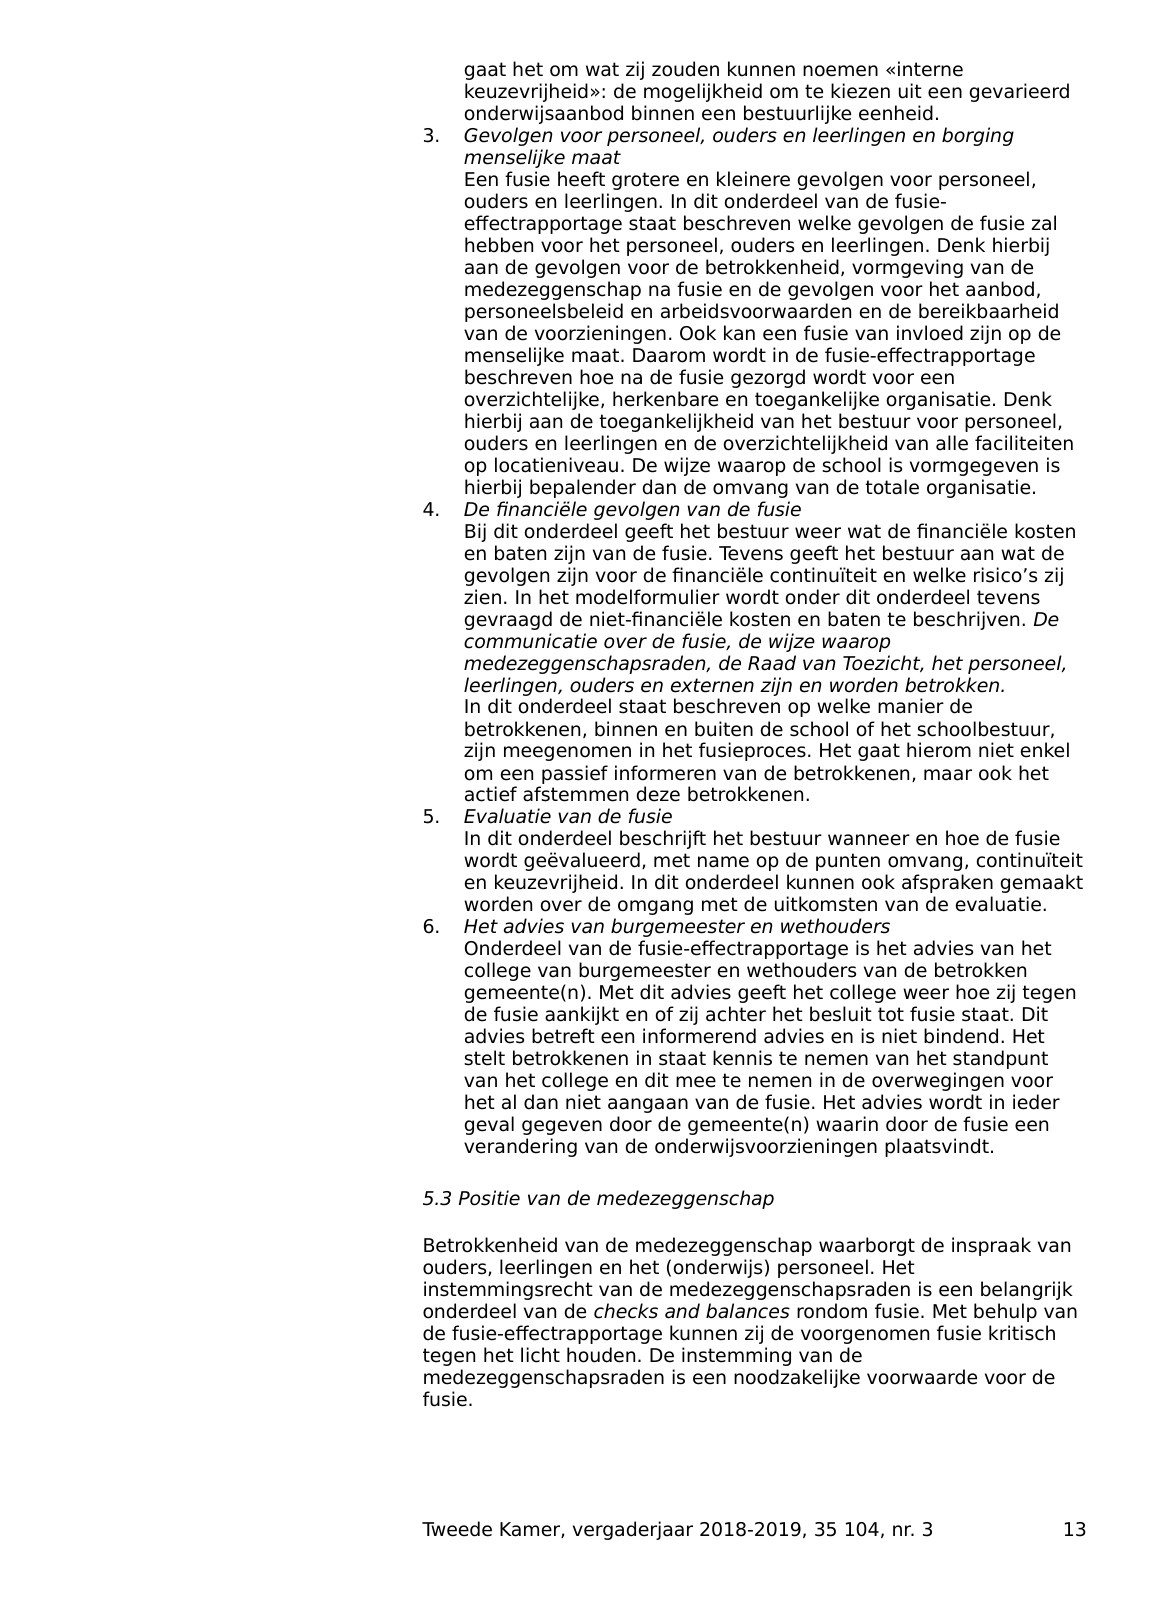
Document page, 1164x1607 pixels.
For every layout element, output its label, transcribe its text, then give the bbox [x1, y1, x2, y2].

text Een fusie heeft grotere en kleinere gevolgen voor personeel, ouders en leerlingen. In dit onderdeel van de fusie-effectrapportage staat beschreven welke gevolgen de fusie zal hebben voor het personeel, ouders en leerlingen. Denk hierbij aan de gevolgen voor de betrokkenheid, vormgeving van de medezeggenschap na fusie en de gevolgen voor het aanbod, personeelsbeleid en arbeidsvoorwaarden en de bereikbaarheid van de voorzieningen. Ook kan een fusie van invloed zijn op de menselijke maat. Daarom wordt in de fusie-effectrapportage beschreven hoe na de fusie gezorgd wordt voor een overzichtelijke, herkenbare en toegankelijke organisatie. Denk hierbij aan de toegankelijkheid van het bestuur voor personeel, ouders en leerlingen en de overzichtelijkheid van alle faciliteiten op locatieniveau. De wijze waarop de school is vormgegeven is hierbij bepalender dan de omvang van de totale organisatie. [464, 169, 1087, 499]
text 4. De financiële gevolgen van de fusie [422, 499, 1087, 521]
text Onderdeel van de fusie-effectrapportage is het advies van het college van burgemeester en wethouders van de betrokken gemeente(n). Met dit advies geeft het college weer hoe zij tegen de fusie aankijkt en of zij achter het besluit tot fusie staat. Dit advies betreft een informerend advies en is niet bindend. Het stelt betrokkenen in staat kennis te nemen van het standpunt van het college en dit mee te nemen in de overwegingen voor het al dan niet aangaan van de fusie. Het advies wordt in ieder geval gegeven door de gemeente(n) waarin door de fusie een verandering van de onderwijsvoorzieningen plaatsvindt. [464, 938, 1087, 1158]
text 6. Het advies van burgemeester en wethouders [422, 916, 1087, 938]
text In dit onderdeel staat beschreven op welke manier de betrokkenen, binnen en buiten de school of het schoolbestuur, zijn meegenomen in het fusieproces. Het gaat hierom niet enkel om een passief informeren van de betrokkenen, maar ook het actief afstemmen deze betrokkenen. [464, 696, 1087, 806]
text Bij dit onderdeel geeft het bestuur weer wat de financiële kosten en baten zijn van de fusie. Tevens geeft het bestuur aan wat de gevolgen zijn voor de financiële continuïteit en welke risico’s zij zien. In het modelformulier wordt onder dit onderdeel tevens gevraagd de niet-financiële kosten en baten te beschrijven. De communicatie over de fusie, de wijze waarop medezeggenschapsraden, de Raad van Toezicht, het personeel, leerlingen, ouders en externen zijn en worden betrokken. [464, 521, 1087, 696]
text gaat het om wat zij zouden kunnen noemen «interne keuzevrijheid»: de mogelijkheid om te kiezen uit een gevarieerd onderwijsaanbod binnen een bestuurlijke eenheid. [464, 59, 1087, 125]
text 3. Gevolgen voor personeel, ouders en leerlingen en borging menselijke maat [422, 125, 1087, 169]
text 5. Evaluatie van de fusie [422, 806, 1087, 828]
text Betrokkenheid van de medezeggenschap waarborgt de inspraak van ouders, leerlingen en het (onderwijs) personeel. Het instemmingsrecht van de medezeggenschapsraden is een belangrijk onderdeel van de checks and balances rondom fusie. Met behulp van de fusie-effectrapportage kunnen zij de voorgenomen fusie kritisch tegen het licht houden. De instemming van de medezeggenschapsraden is een noodzakelijke voorwaarde voor de fusie. [422, 1235, 1087, 1411]
subtitle 5.3 Positie van de medezeggenschap [422, 1188, 1087, 1210]
text In dit onderdeel beschrijft het bestuur wanneer en hoe de fusie wordt geëvalueerd, met name op de punten omvang, continuïteit en keuzevrijheid. In dit onderdeel kunnen ook afspraken gemaakt worden over de omgang met de uitkomsten van de evaluatie. [464, 828, 1087, 916]
